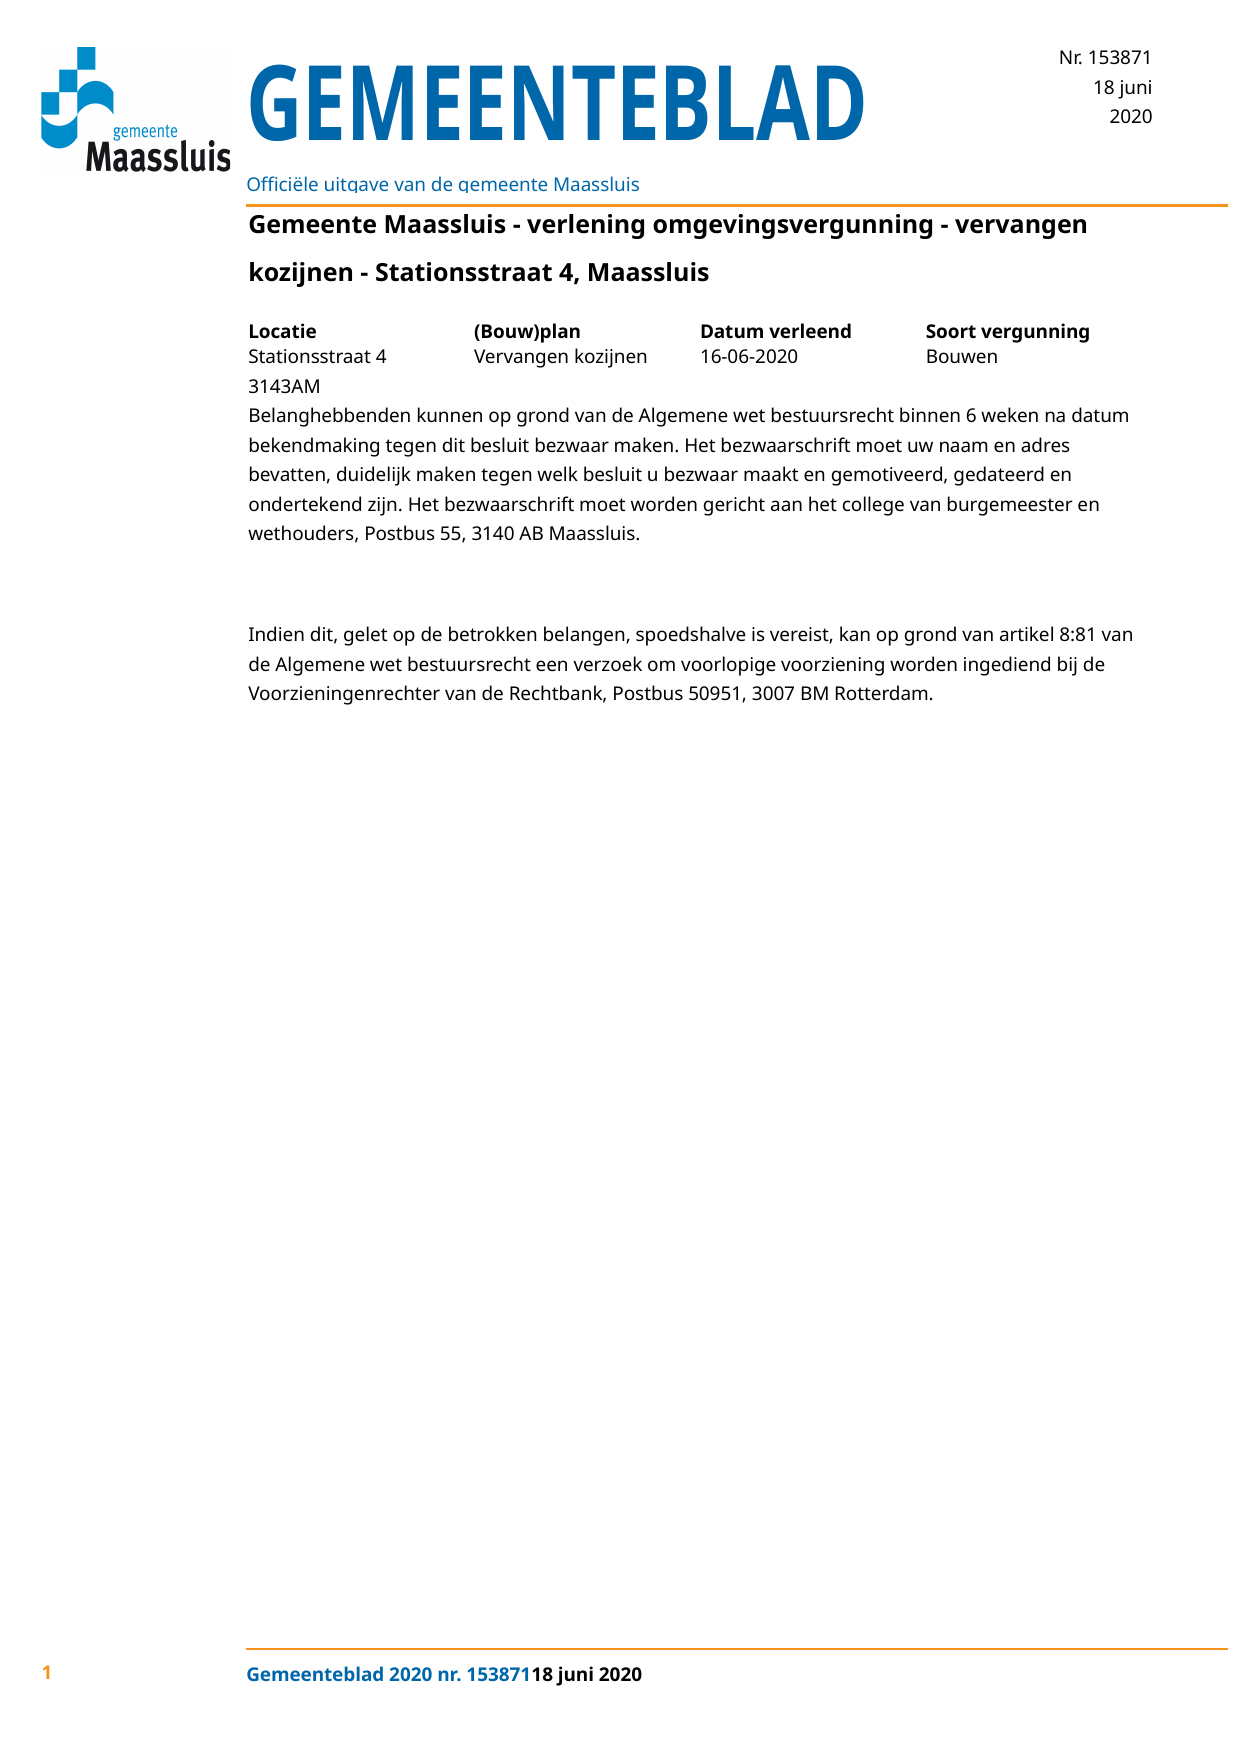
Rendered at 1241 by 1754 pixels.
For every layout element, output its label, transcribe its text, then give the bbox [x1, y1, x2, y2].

table_header (Bouw)plan [474, 318, 700, 344]
table_cell Bouwen [926, 344, 1152, 399]
picture [41, 47, 77, 92]
table_cell 16-06-2020 [700, 344, 926, 399]
table_header Locatie [248, 318, 474, 344]
text Belanghebbenden kunnen op grond van de Algemene wet bestuursrecht binnen 6 weken na datum bekendmaking tegen dit besluit bezwaar maken. Het bezwaarschrift moet uw naam en adres bevatten, duidelijk maken tegen welk besluit u bezwaar maakt en gemotiveerd, gedateerd en ondertekend zijn. Het bezwaarschrift moet worden gericht aan het college van burgemeester en wethouders, Postbus 55, 3140 AB Maassluis. [248, 402, 1152, 546]
picture [41, 47, 231, 172]
text Indien dit, gelet op de betrokken belangen, spoedshalve is vereist, kan op grond van artikel 8:81 van de Algemene wet bestuursrecht een verzoek om voorlopige voorziening worden ingediend bij de Voorzieningenrechter van de Rechtbank, Postbus 50951, 3007 BM Rotterdam. [248, 621, 1152, 706]
table_cell Vervangen kozijnen [474, 344, 700, 399]
table_header Soort vergunning [926, 318, 1152, 344]
table_cell Stationsstraat 4 3143AM [248, 344, 474, 399]
table_header Datum verleend [700, 318, 926, 344]
text Gemeente Maassluis - verlening omgevingsvergunning - vervangen kozijnen - Stationsstraat 4, Maassluis [248, 207, 1152, 288]
